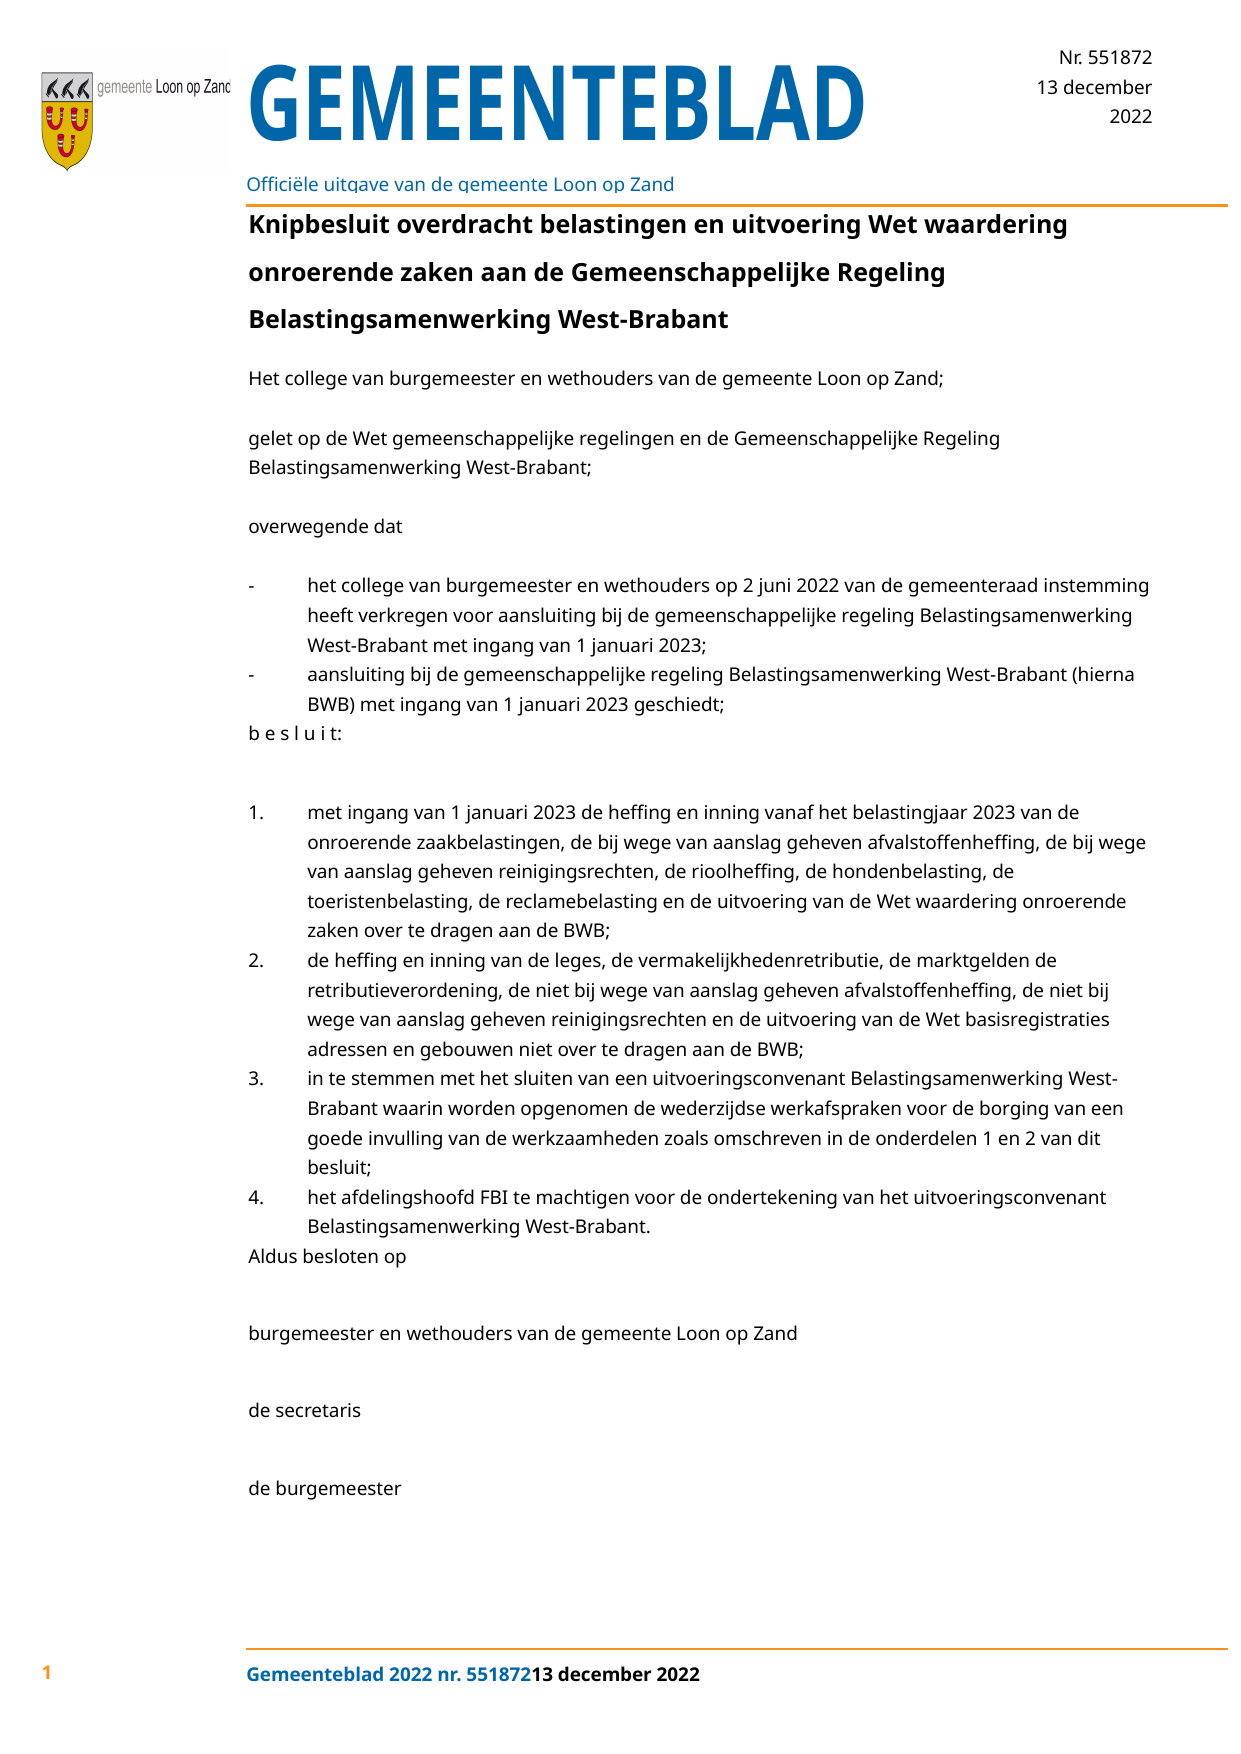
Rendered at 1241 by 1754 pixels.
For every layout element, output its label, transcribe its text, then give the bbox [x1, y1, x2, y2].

list de heffing en inning van de leges, de vermakelijkhedenretributie, de marktgelden de retributieverordening, de niet bij wege van aanslag geheven afvalstoffenheffing, de niet bij wege van aanslag geheven reinigingsrechten en de uitvoering van de Wet basisregistraties adressen en gebouwen niet over te dragen aan de BWB; [248, 947, 1152, 1062]
text Het college van burgemeester en wethouders van de gemeente Loon op Zand; [248, 366, 1152, 391]
text b e s l u i t: [248, 721, 1152, 746]
text Knipbesluit overdracht belastingen en uitvoering Wet waardering onroerende zaken aan de Gemeenschappelijke Regeling Belastingsamenwerking West-Brabant [248, 207, 1152, 336]
text Aldus besloten op [248, 1243, 1152, 1269]
text gelet op de Wet gemeenschappelijke regelingen en de Gemeenschappelijke Regeling Belastingsamenwerking West-Brabant; [248, 425, 1152, 480]
picture [41, 47, 231, 172]
list aansluiting bij de gemeenschappelijke regeling Belastingsamenwerking West-Brabant (hierna BWB) met ingang van 1 januari 2023 geschiedt; [248, 661, 1152, 717]
text burgemeester en wethouders van de gemeente Loon op Zand [248, 1320, 1152, 1346]
text overwegende dat [248, 513, 1152, 539]
list het afdelingshoofd FBI te machtigen voor de ondertekening van het uitvoeringsconvenant Belastingsamenwerking West-Brabant. [248, 1184, 1152, 1239]
text de secretaris [248, 1397, 1152, 1423]
text de burgemeester [248, 1475, 1152, 1500]
list het college van burgemeester en wethouders op 2 juni 2022 van de gemeenteraad instemming heeft verkregen voor aansluiting bij de gemeenschappelijke regeling Belastingsamenwerking West-Brabant met ingang van 1 januari 2023; [248, 573, 1152, 657]
list in te stemmen met het sluiten van een uitvoeringsconvenant Belastingsamenwerking West-Brabant waarin worden opgenomen de wederzijdse werkafspraken voor de borging van een goede invulling van de werkzaamheden zoals omschreven in de onderdelen 1 en 2 van dit besluit; [248, 1066, 1152, 1180]
list met ingang van 1 januari 2023 de heffing en inning vanaf het belastingjaar 2023 van de onroerende zaakbelastingen, de bij wege van aanslag geheven afvalstoffenheffing, de bij wege van aanslag geheven reinigingsrechten, de rioolheffing, de hondenbelasting, de toeristenbelasting, de reclamebelasting en de uitvoering van de Wet waardering onroerende zaken over te dragen aan de BWB; [248, 799, 1152, 943]
